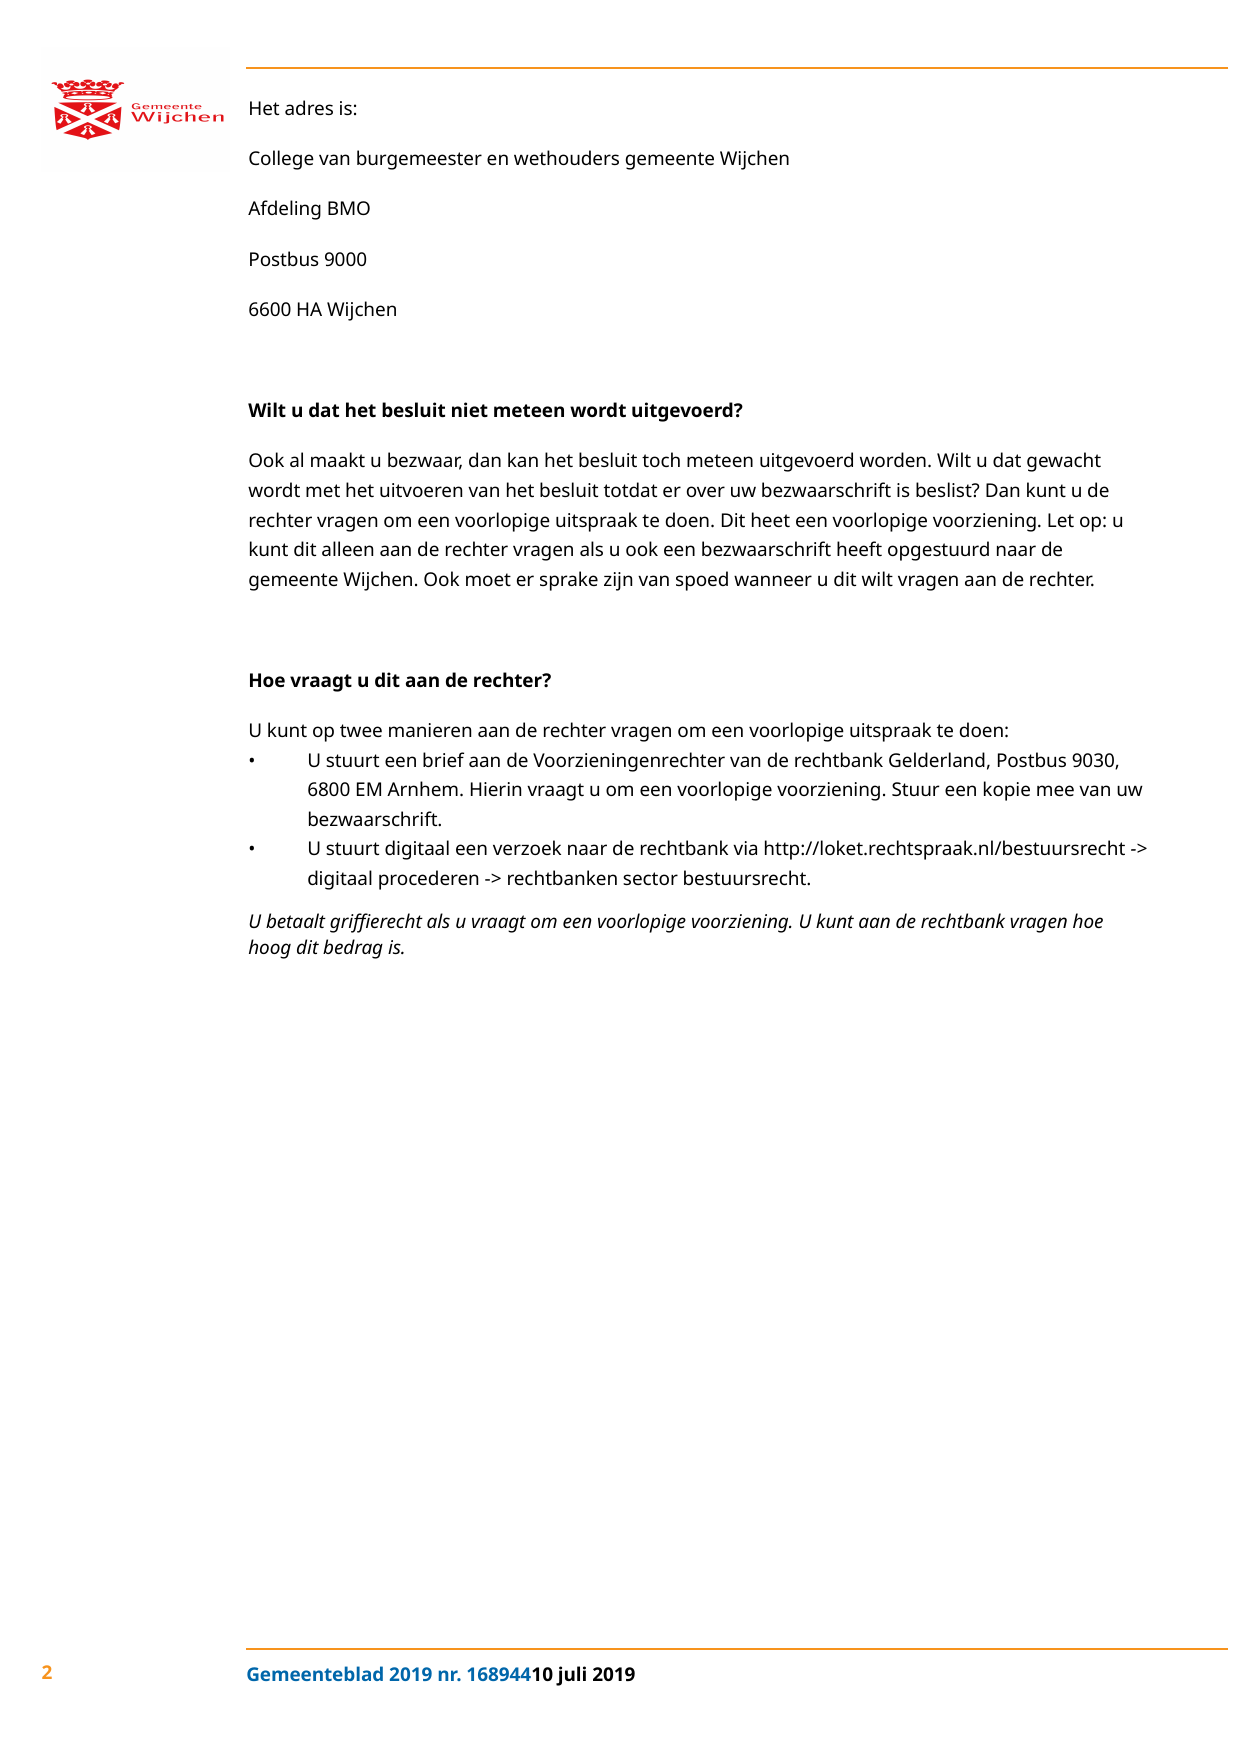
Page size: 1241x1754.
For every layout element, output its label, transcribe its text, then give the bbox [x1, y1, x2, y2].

text Hoe vraagt u dit aan de rechter? [248, 667, 1152, 693]
text U betaalt griffierecht als u vraagt om een voorlopige voorziening. U kunt aan de rechtbank vragen hoe hoog dit bedrag is. [248, 908, 1152, 960]
text Postbus 9000 [248, 246, 1152, 272]
text Afdeling BMO [248, 196, 1152, 221]
picture [41, 47, 231, 172]
list U stuurt een brief aan de Voorzieningenrechter van de rechtbank Gelderland, Postbus 9030, 6800 EM Arnhem. Hierin vraagt u om een voorlopige voorziening. Stuur een kopie mee van uw bezwaarschrift. [248, 747, 1152, 832]
text Ook al maakt u bezwaar, dan kan het besluit toch meteen uitgevoerd worden. Wilt u dat gewacht wordt met het uitvoeren van het besluit totdat er over uw bezwaarschrift is beslist? Dan kunt u de rechter vragen om een voorlopige uitspraak te doen. Dit heet een voorlopige voorziening. Let op: u kunt dit alleen aan de rechter vragen als u ook een bezwaarschrift heeft opgestuurd naar de gemeente Wijchen. Ook moet er sprake zijn van spoed wanneer u dit wilt vragen aan de rechter. [248, 448, 1152, 592]
text U kunt op twee manieren aan de rechter vragen om een voorlopige uitspraak te doen: [248, 717, 1152, 743]
text College van burgemeester en wethouders gemeente Wijchen [248, 145, 1152, 171]
text Het adres is: [248, 95, 1152, 121]
text 6600 HA Wijchen [248, 296, 1152, 322]
list U stuurt digitaal een verzoek naar de rechtbank via http://loket.rechtspraak.nl/bestuursrecht -> digitaal procederen -> rechtbanken sector bestuursrecht. [248, 836, 1152, 891]
text Wilt u dat het besluit niet meteen wordt uitgevoerd? [248, 397, 1152, 423]
